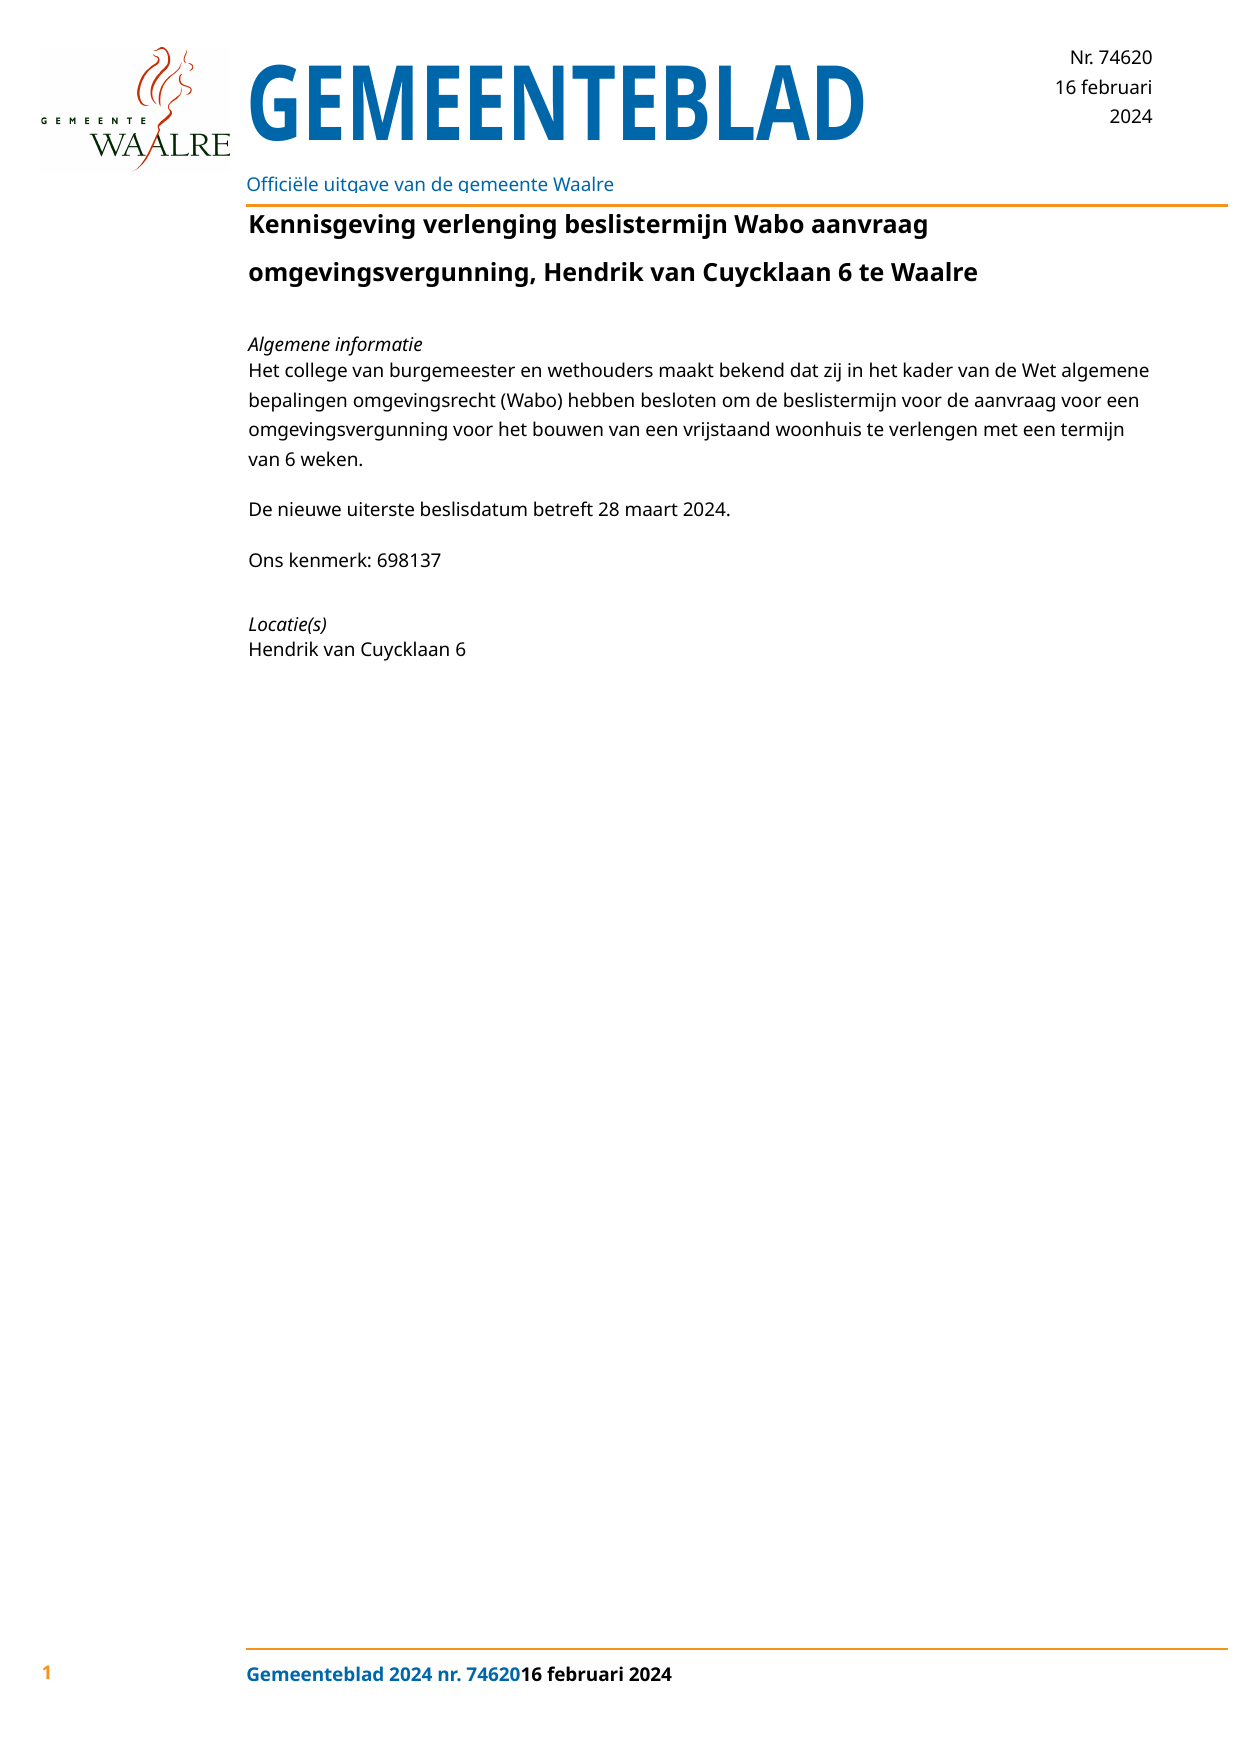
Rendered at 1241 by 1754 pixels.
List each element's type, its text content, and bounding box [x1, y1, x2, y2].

text Ons kenmerk: 698137 [248, 547, 1152, 572]
text Kennisgeving verlenging beslistermijn Wabo aanvraag omgevingsvergunning, Hendrik van Cuycklaan 6 te Waalre [248, 207, 1152, 288]
text Het college van burgemeester en wethouders maakt bekend dat zij in het kader van de Wet algemene bepalingen omgevingsrecht (Wabo) hebben besloten om de beslistermijn voor de aanvraag voor een omgevingsvergunning voor het bouwen van een vrijstaand woonhuis te verlengen met een termijn van 6 weken. [248, 357, 1152, 472]
text De nieuwe uiterste beslisdatum betreft 28 maart 2024. [248, 496, 1152, 522]
text Algemene informatie [248, 331, 1152, 357]
text Locatie(s) [248, 611, 1152, 636]
text Hendrik van Cuycklaan 6 [248, 636, 1152, 662]
picture [41, 47, 231, 172]
